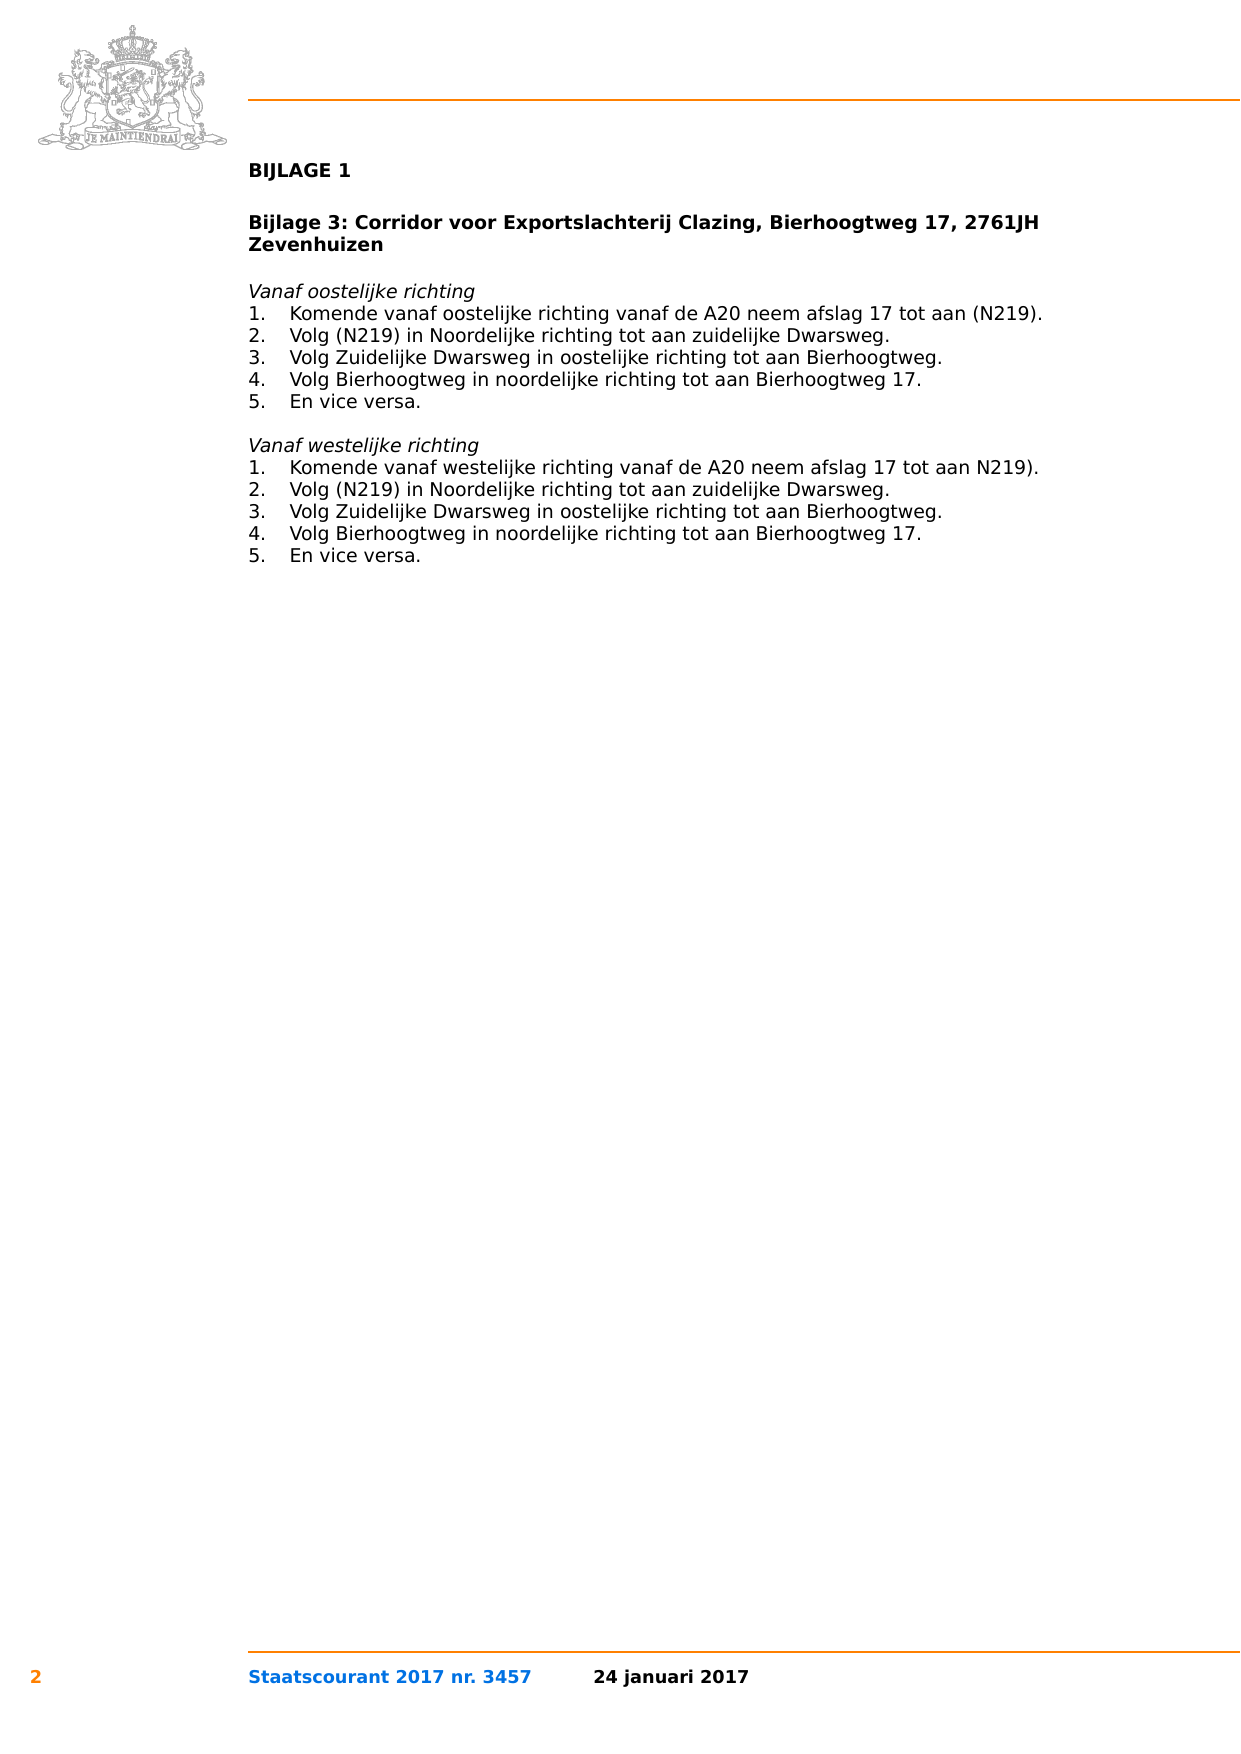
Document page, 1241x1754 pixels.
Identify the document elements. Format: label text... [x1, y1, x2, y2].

text 5. En vice versa. [248, 544, 1163, 566]
text 3. Volg Zuidelijke Dwarsweg in oostelijke richting tot aan Bierhoogtweg. [248, 501, 1163, 522]
text 2. Volg (N219) in Noordelijke richting tot aan zuidelijke Dwarsweg. [248, 325, 1163, 347]
text 4. Volg Bierhoogtweg in noordelijke richting tot aan Bierhoogtweg 17. [248, 522, 1163, 544]
text 1. Komende vanaf oostelijke richting vanaf de A20 neem afslag 17 tot aan (N219). [248, 303, 1163, 325]
text 1. Komende vanaf westelijke richting vanaf de A20 neem afslag 17 tot aan N219). [248, 457, 1163, 478]
subtitle BIJLAGE 1 [248, 160, 1163, 182]
text Vanaf oostelijke richting [248, 281, 1163, 303]
picture [38, 25, 227, 150]
text Vanaf westelijke richting [248, 434, 1163, 457]
text 4. Volg Bierhoogtweg in noordelijke richting tot aan Bierhoogtweg 17. [248, 369, 1163, 391]
text 3. Volg Zuidelijke Dwarsweg in oostelijke richting tot aan Bierhoogtweg. [248, 347, 1163, 369]
text 5. En vice versa. [248, 391, 1163, 413]
text 2. Volg (N219) in Noordelijke richting tot aan zuidelijke Dwarsweg. [248, 478, 1163, 501]
subtitle Bijlage 3: Corridor voor Exportslachterij Clazing, Bierhoogtweg 17, 2761JH Zevenhuizen [248, 212, 1163, 256]
